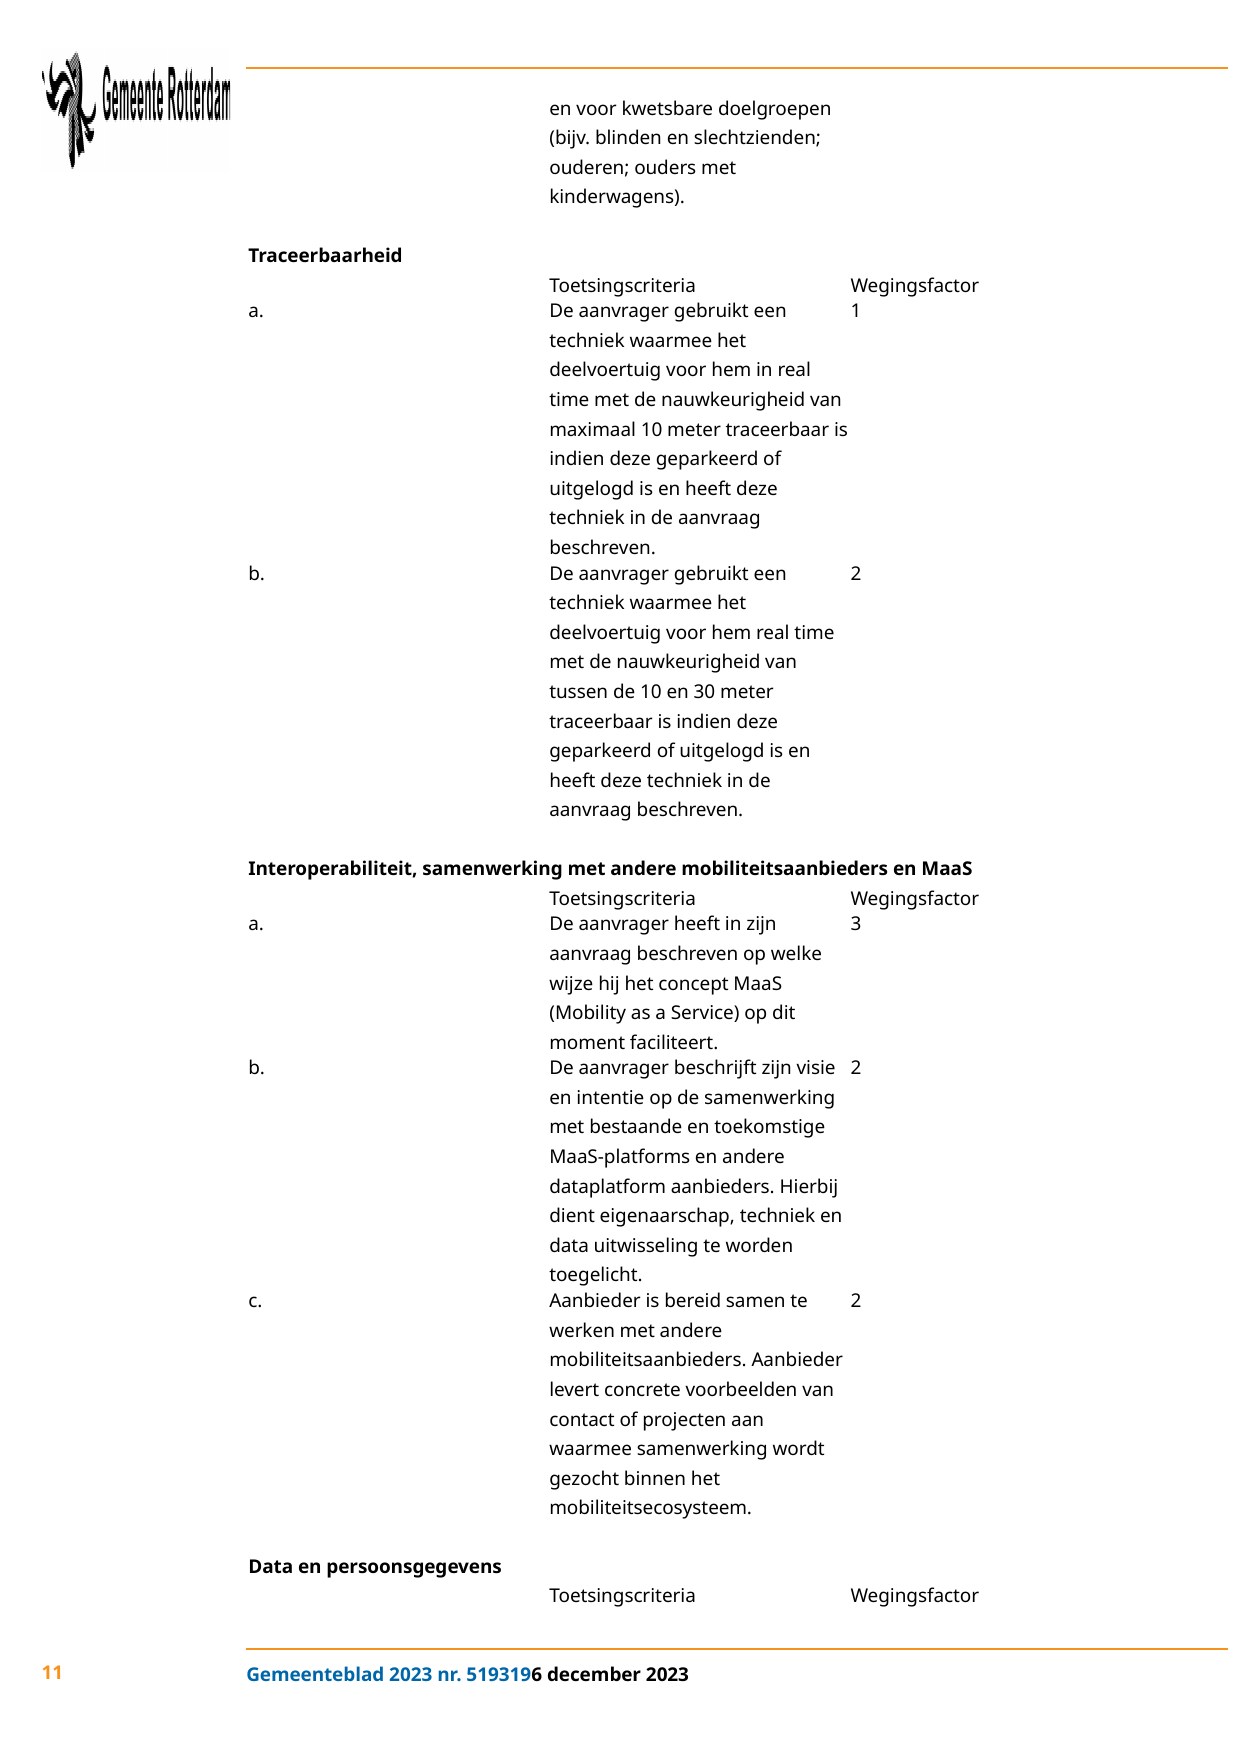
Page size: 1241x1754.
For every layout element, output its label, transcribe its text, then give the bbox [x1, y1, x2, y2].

table_cell [248, 95, 549, 209]
table_cell 2 [850, 1288, 1152, 1520]
table_cell De aanvrager gebruikt een techniek waarmee het deelvoertuig voor hem in real time met de nauwkeurigheid van maximaal 10 meter traceerbaar is indien deze geparkeerd of uitgelogd is en heeft deze techniek in de aanvraag beschreven. [549, 298, 850, 560]
table_header Wegingsfactor [850, 885, 1152, 911]
table_header Wegingsfactor [850, 272, 1152, 297]
table_cell 2 [850, 560, 1152, 822]
table_header Toetsingscriteria [549, 1583, 850, 1608]
table_cell 3 [850, 911, 1152, 1054]
table_header [248, 1583, 549, 1608]
table_cell Aanbieder is bereid samen te werken met andere mobiliteitsaanbieders. Aanbieder levert concrete voorbeelden van contact of projecten aan waarmee samenwerking wordt gezocht binnen het mobiliteitsecosysteem. [549, 1288, 850, 1520]
text Interoperabiliteit, samenwerking met andere mobiliteitsaanbieders en MaaS [248, 855, 1152, 881]
table_cell a. [248, 911, 549, 1054]
table_cell 2 [850, 1055, 1152, 1287]
table_cell 1 [850, 298, 1152, 560]
table_header [248, 885, 549, 911]
table_cell a. [248, 298, 549, 560]
table_header [248, 272, 549, 297]
table_cell c. [248, 1288, 549, 1520]
table_cell en voor kwetsbare doelgroepen (bijv. blinden en slechtzienden; ouderen; ouders met kinderwagens). [549, 95, 850, 209]
table_cell De aanvrager beschrijft zijn visie en intentie op de samenwerking met bestaande en toekomstige MaaS-platforms en andere dataplatform aanbieders. Hierbij dient eigenaarschap, techniek en data uitwisseling te worden toegelicht. [549, 1055, 850, 1287]
table_cell De aanvrager heeft in zijn aanvraag beschreven op welke wijze hij het concept MaaS (Mobility as a Service) op dit moment faciliteert. [549, 911, 850, 1054]
table_header Wegingsfactor [850, 1583, 1152, 1608]
picture [41, 47, 231, 172]
table_header Toetsingscriteria [549, 272, 850, 297]
table_header Toetsingscriteria [549, 885, 850, 911]
text Data en persoonsgegevens [248, 1553, 1152, 1579]
table_cell b. [248, 560, 549, 822]
table_cell De aanvrager gebruikt een techniek waarmee het deelvoertuig voor hem real time met de nauwkeurigheid van tussen de 10 en 30 meter traceerbaar is indien deze geparkeerd of uitgelogd is en heeft deze techniek in de aanvraag beschreven. [549, 560, 850, 822]
table_cell [850, 95, 1152, 209]
text Traceerbaarheid [248, 242, 1152, 268]
table_cell b. [248, 1055, 549, 1287]
